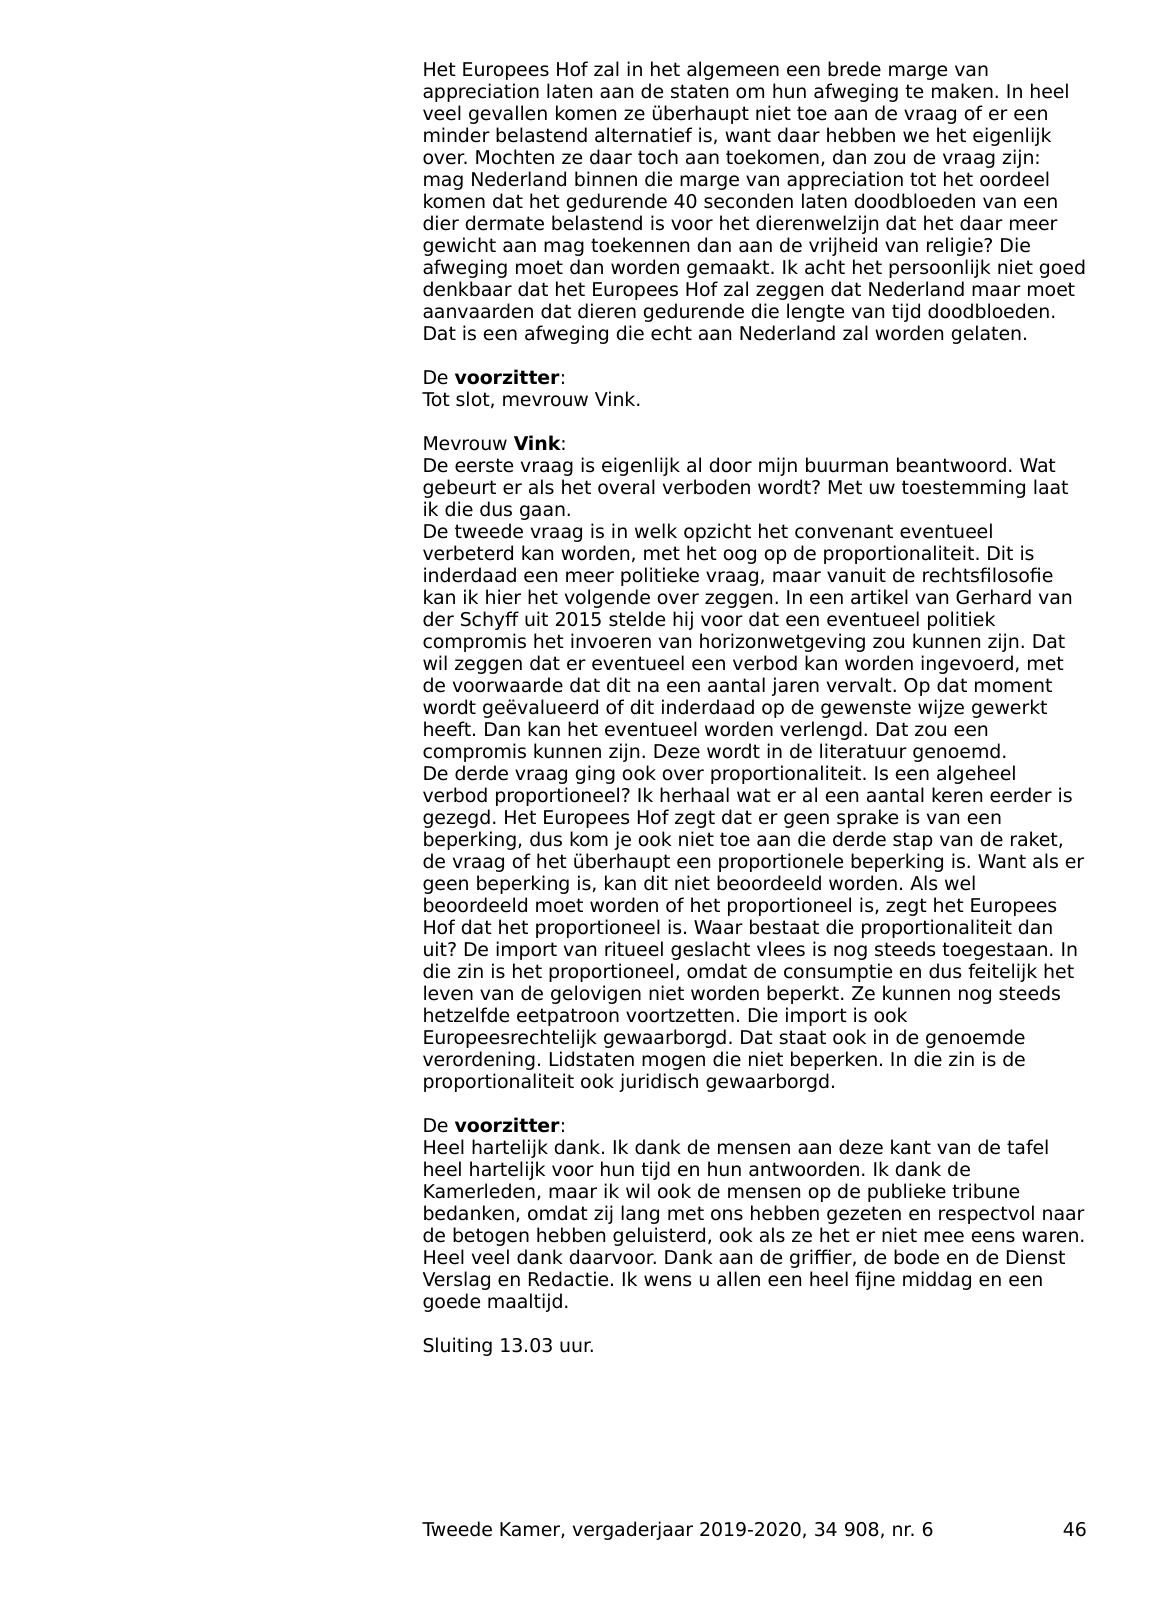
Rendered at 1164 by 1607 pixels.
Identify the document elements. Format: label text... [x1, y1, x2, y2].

text De voorzitter: [422, 1115, 1087, 1137]
text De tweede vraag is in welk opzicht het convenant eventueel verbeterd kan worden, met het oog op de proportionaliteit. Dit is inderdaad een meer politieke vraag, maar vanuit de rechtsfilosofie kan ik hier het volgende over zeggen. In een artikel van Gerhard van der Schyff uit 2015 stelde hij voor dat een eventueel politiek compromis het invoeren van horizonwetgeving zou kunnen zijn. Dat wil zeggen dat er eventueel een verbod kan worden ingevoerd, met de voorwaarde dat dit na een aantal jaren vervalt. Op dat moment wordt geëvalueerd of dit inderdaad op de gewenste wijze gewerkt heeft. Dan kan het eventueel worden verlengd. Dat zou een compromis kunnen zijn. Deze wordt in de literatuur genoemd. [422, 521, 1087, 763]
text Tot slot, mevrouw Vink. [422, 389, 1087, 411]
text Het Europees Hof zal in het algemeen een brede marge van appreciation laten aan de staten om hun afweging te maken. In heel veel gevallen komen ze überhaupt niet toe aan de vraag of er een minder belastend alternatief is, want daar hebben we het eigenlijk over. Mochten ze daar toch aan toekomen, dan zou de vraag zijn: mag Nederland binnen die marge van appreciation tot het oordeel komen dat het gedurende 40 seconden laten doodbloeden van een dier dermate belastend is voor het dierenwelzijn dat het daar meer gewicht aan mag toekennen dan aan de vrijheid van religie? Die afweging moet dan worden gemaakt. Ik acht het persoonlijk niet goed denkbaar dat het Europees Hof zal zeggen dat Nederland maar moet aanvaarden dat dieren gedurende die lengte van tijd doodbloeden. Dat is een afweging die echt aan Nederland zal worden gelaten. [422, 59, 1087, 345]
text De derde vraag ging ook over proportionaliteit. Is een algeheel verbod proportioneel? Ik herhaal wat er al een aantal keren eerder is gezegd. Het Europees Hof zegt dat er geen sprake is van een beperking, dus kom je ook niet toe aan die derde stap van de raket, de vraag of het überhaupt een proportionele beperking is. Want als er geen beperking is, kan dit niet beoordeeld worden. Als wel beoordeeld moet worden of het proportioneel is, zegt het Europees Hof dat het proportioneel is. Waar bestaat die proportionaliteit dan uit? De import van ritueel geslacht vlees is nog steeds toegestaan. In die zin is het proportioneel, omdat de consumptie en dus feitelijk het leven van de gelovigen niet worden beperkt. Ze kunnen nog steeds hetzelfde eetpatroon voortzetten. Die import is ook Europeesrechtelijk gewaarborgd. Dat staat ook in de genoemde verordening. Lidstaten mogen die niet beperken. In die zin is de proportionaliteit ook juridisch gewaarborgd. [422, 763, 1087, 1092]
text Sluiting 13.03 uur. [422, 1335, 1087, 1357]
text De voorzitter: [422, 367, 1087, 389]
text Mevrouw Vink: [422, 433, 1087, 455]
text De eerste vraag is eigenlijk al door mijn buurman beantwoord. Wat gebeurt er als het overal verboden wordt? Met uw toestemming laat ik die dus gaan. [422, 455, 1087, 521]
text Heel hartelijk dank. Ik dank de mensen aan deze kant van de tafel heel hartelijk voor hun tijd en hun antwoorden. Ik dank de Kamerleden, maar ik wil ook de mensen op de publieke tribune bedanken, omdat zij lang met ons hebben gezeten en respectvol naar de betogen hebben geluisterd, ook als ze het er niet mee eens waren. Heel veel dank daarvoor. Dank aan de griffier, de bode en de Dienst Verslag en Redactie. Ik wens u allen een heel fijne middag en een goede maaltijd. [422, 1137, 1087, 1312]
